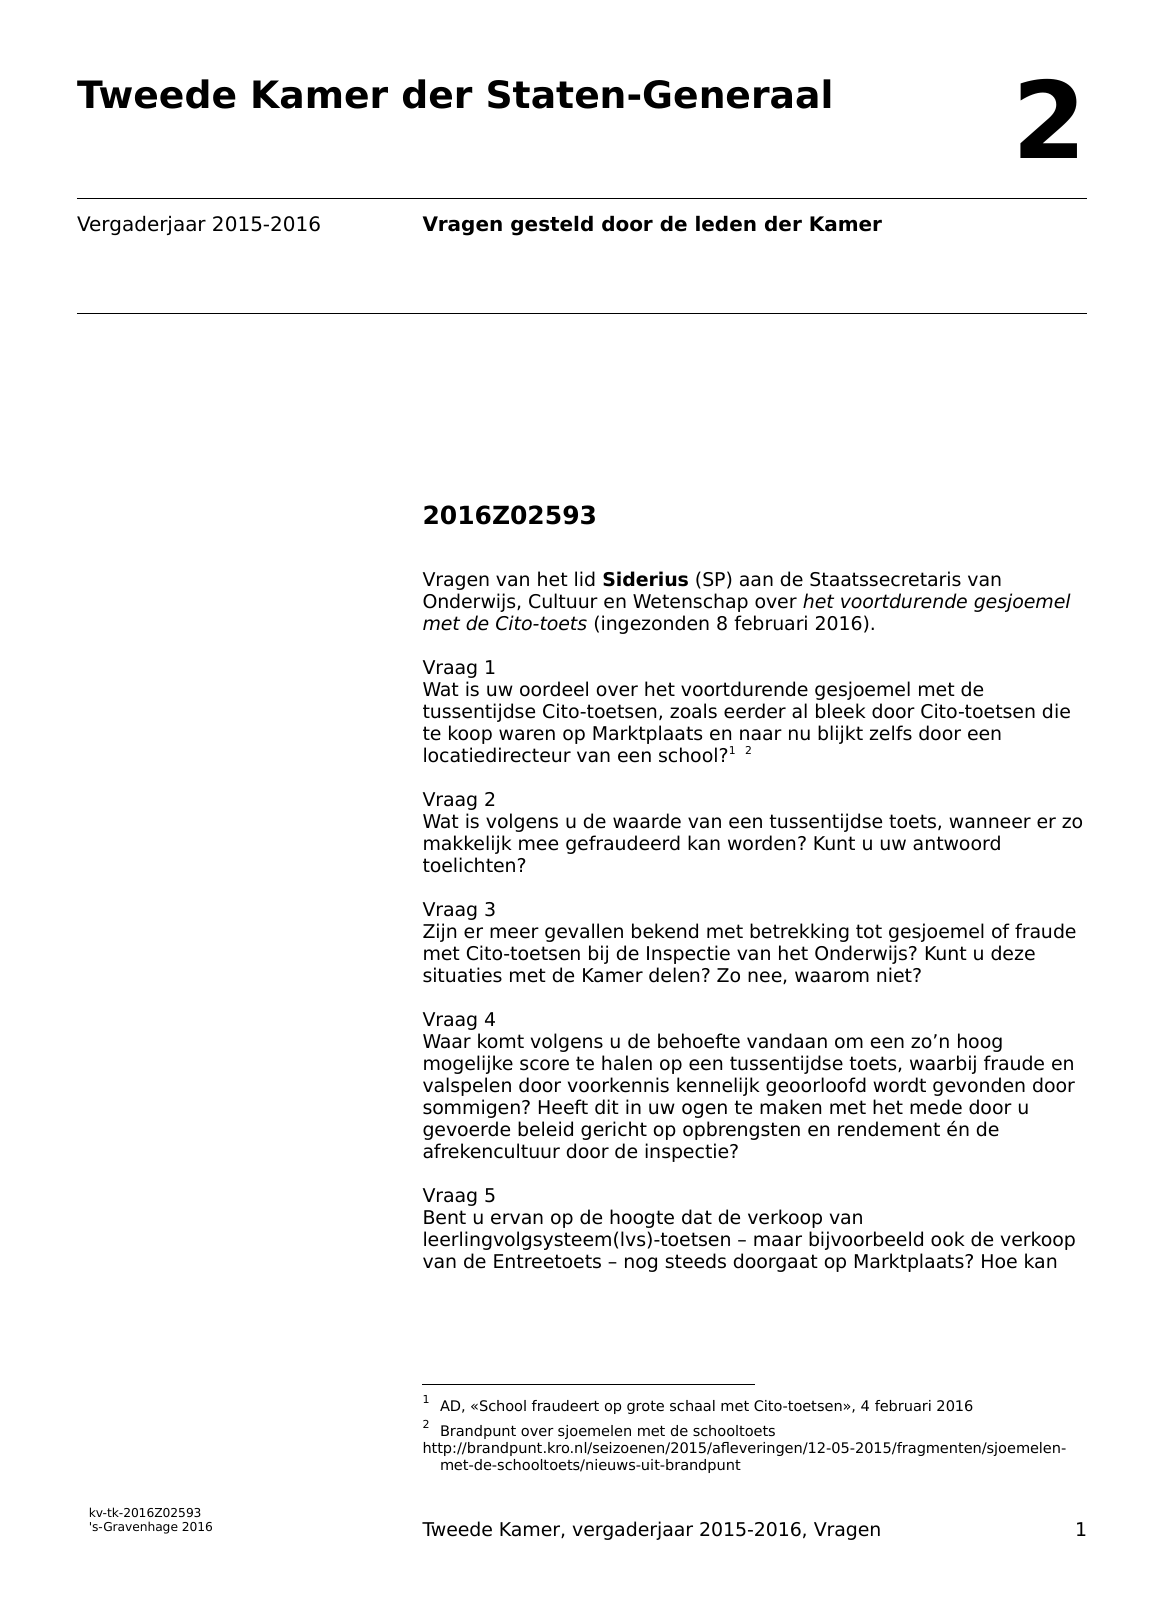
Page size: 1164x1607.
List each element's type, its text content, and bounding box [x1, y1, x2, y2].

table_cell Vergaderjaar 2015-2016 [77, 199, 422, 313]
table_header 2 [886, 59, 1087, 198]
text Vraag 1 [422, 657, 1087, 679]
text kv-tk-2016Z02593 [88, 1506, 323, 1520]
table_cell Vragen gesteld door de leden der Kamer [422, 199, 1087, 313]
text Waar komt volgens u de behoefte vandaan om een zo’n hoog mogelijke score te halen op een tussentijdse toets, waarbij fraude en valspelen door voorkennis kennelijk geoorloofd wordt gevonden door sommigen? Heeft dit in uw ogen te maken met het mede door u gevoerde beleid gericht op opbrengsten en rendement én de afrekencultuur door de inspectie? [422, 1031, 1087, 1163]
text Vragen van het lid Siderius (SP) aan de Staatssecretaris van Onderwijs, Cultuur en Wetenschap over het voortdurende gesjoemel met de Cito-toets (ingezonden 8 februari 2016). [422, 569, 1087, 635]
text Brandpunt over sjoemelen met de schooltoets [422, 1418, 1087, 1441]
text 2016Z02593 [422, 501, 1087, 531]
text 's-Gravenhage 2016 [88, 1520, 323, 1534]
text Bent u ervan op de hoogte dat de verkoop van leerlingvolgsysteem(lvs)-toetsen – maar bijvoorbeeld ook de verkoop van de Entreetoets – nog steeds doorgaat op Marktplaats? Hoe kan [422, 1207, 1087, 1273]
text Vraag 4 [422, 1009, 1087, 1031]
text Zijn er meer gevallen bekend met betrekking tot gesjoemel of fraude met Cito-toetsen bij de Inspectie van het Onderwijs? Kunt u deze situaties met de Kamer delen? Zo nee, waarom niet? [422, 921, 1087, 987]
text Wat is uw oordeel over het voortdurende gesjoemel met de tussentijdse Cito-toetsen, zoals eerder al bleek door Cito-toetsen die te koop waren op Marktplaats en naar nu blijkt zelfs door een locatiedirecteur van een school? [422, 679, 1087, 767]
text Wat is volgens u de waarde van een tussentijdse toets, wanneer er zo makkelijk mee gefraudeerd kan worden? Kunt u uw antwoord toelichten? [422, 811, 1087, 877]
table_header Tweede Kamer der Staten-Generaal [77, 59, 886, 198]
text http://brandpunt.kro.nl/seizoenen/2015/afleveringen/12-05-2015/fragmenten/sjoemelen-met-de-schooltoets/nieuws-uit-brandpunt [422, 1441, 1087, 1474]
text Vraag 2 [422, 789, 1087, 811]
text Vraag 3 [422, 899, 1087, 921]
text Vraag 5 [422, 1185, 1087, 1207]
text AD, «School fraudeert op grote schaal met Cito-toetsen», 4 februari 2016 [422, 1393, 1087, 1416]
